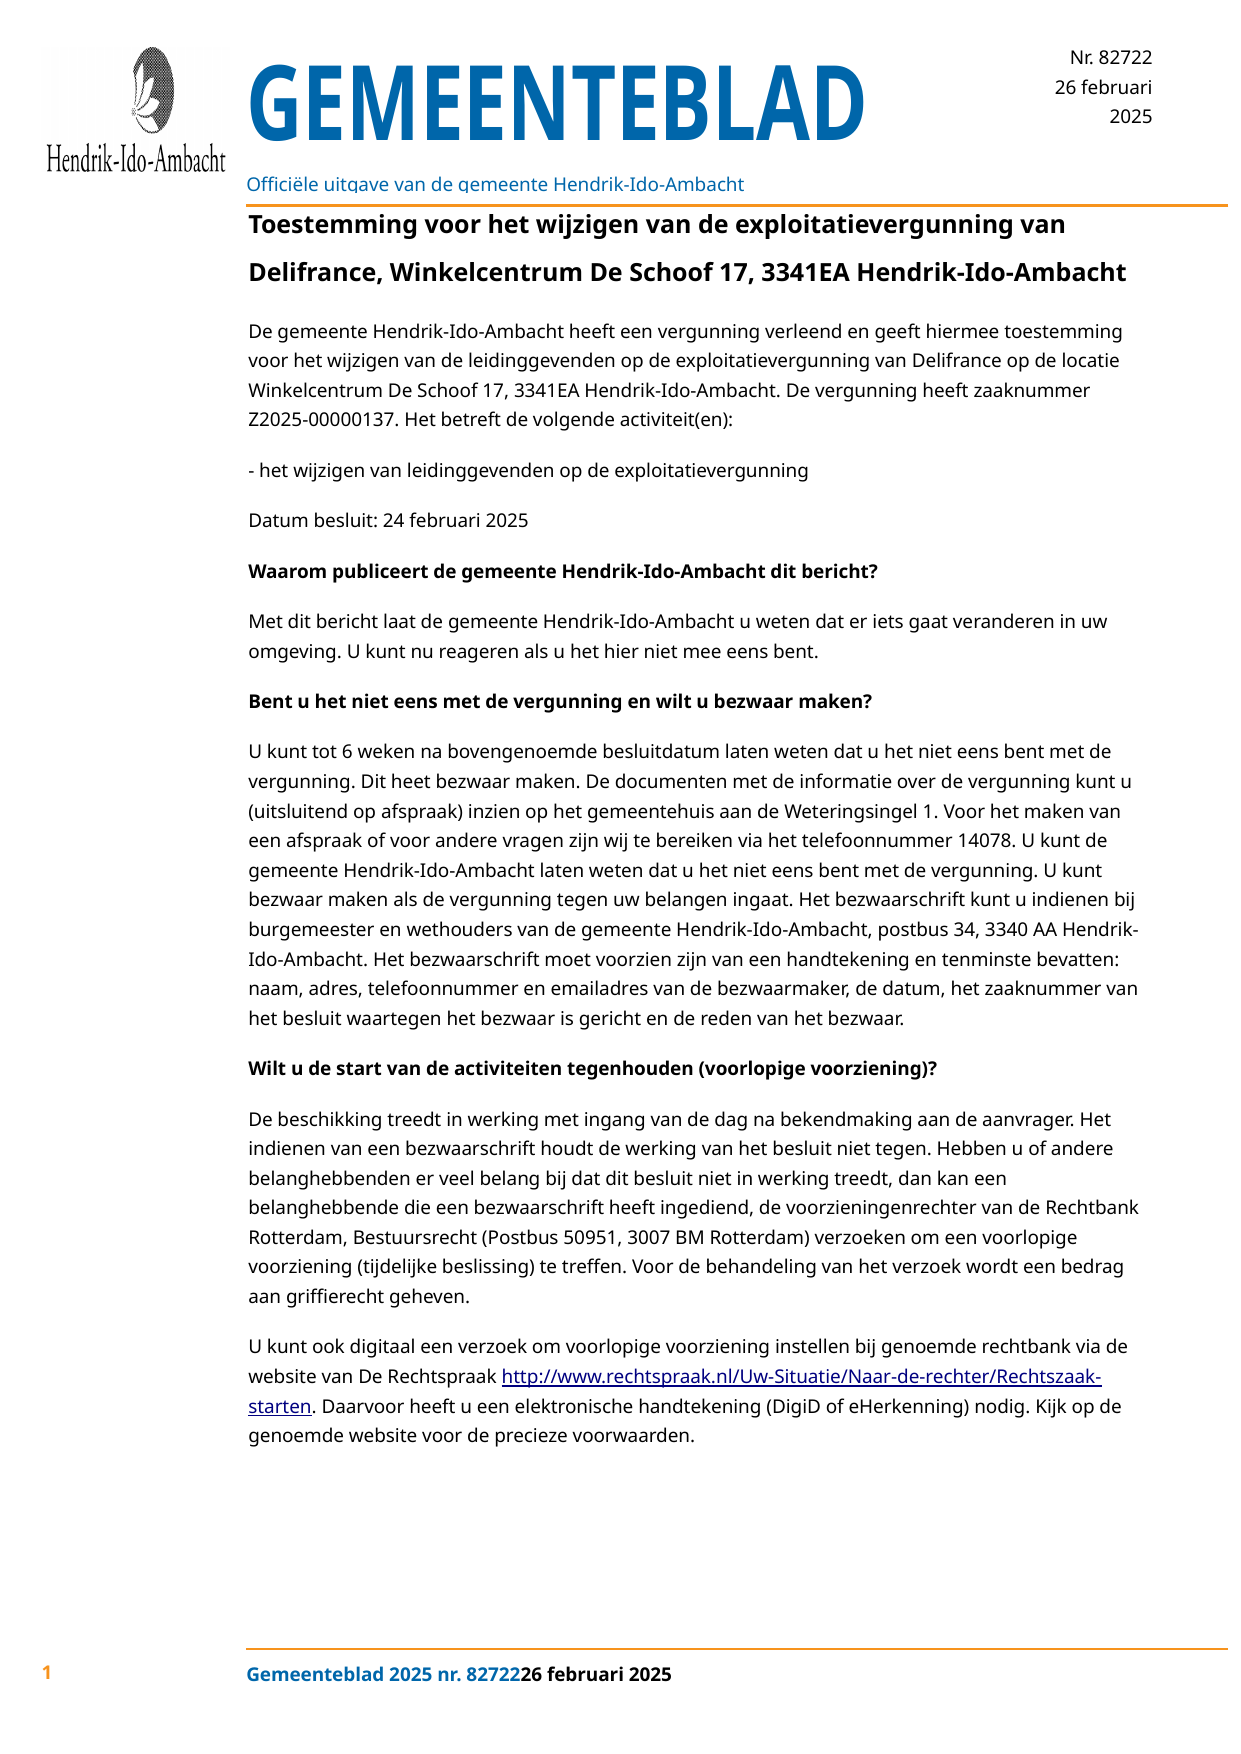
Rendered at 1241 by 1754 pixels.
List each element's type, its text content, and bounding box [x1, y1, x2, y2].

text Bent u het niet eens met de vergunning en wilt u bezwaar maken? [248, 688, 1152, 714]
picture [41, 47, 231, 172]
text U kunt tot 6 weken na bovengenoemde besluitdatum laten weten dat u het niet eens bent met de vergunning. Dit heet bezwaar maken. De documenten met de informatie over de vergunning kunt u (uitsluitend op afspraak) inzien op het gemeentehuis aan de Weteringsingel 1. Voor het maken van een afspraak of voor andere vragen zijn wij te bereiken via het telefoonnummer 14078. U kunt de gemeente Hendrik-Ido-Ambacht laten weten dat u het niet eens bent met de vergunning. U kunt bezwaar maken als de vergunning tegen uw belangen ingaat. Het bezwaarschrift kunt u indienen bij burgemeester en wethouders van de gemeente Hendrik-Ido-Ambacht, postbus 34, 3340 AA Hendrik-Ido-Ambacht. Het bezwaarschrift moet voorzien zijn van een handtekening en tenminste bevatten: naam, adres, telefoonnummer en emailadres van de bezwaarmaker, de datum, het zaaknummer van het besluit waartegen het bezwaar is gericht en de reden van het bezwaar. [248, 739, 1152, 1031]
text Waarom publiceert de gemeente Hendrik-Ido-Ambacht dit bericht? [248, 558, 1152, 584]
text Datum besluit: 24 februari 2025 [248, 507, 1152, 533]
text De beschikking treedt in werking met ingang van de dag na bekendmaking aan de aanvrager. Het indienen van een bezwaarschrift houdt de werking van het besluit niet tegen. Hebben u of andere belanghebbenden er veel belang bij dat dit besluit niet in werking treedt, dan kan een belanghebbende die een bezwaarschrift heeft ingediend, de voorzieningenrechter van de Rechtbank Rotterdam, Bestuursrecht (Postbus 50951, 3007 BM Rotterdam) verzoeken om een voorlopige voorziening (tijdelijke beslissing) te treffen. Voor de behandeling van het verzoek wordt een bedrag aan griffierecht geheven. [248, 1106, 1152, 1309]
text U kunt ook digitaal een verzoek om voorlopige voorziening instellen bij genoemde rechtbank via de website van De Rechtspraak http://www.rechtspraak.nl/Uw-Situatie/Naar-de-rechter/Rechtszaak-starten. Daarvoor heeft u een elektronische handtekening (DigiD of eHerkenning) nodig. Kijk op de genoemde website voor de precieze voorwaarden. [248, 1334, 1152, 1448]
text Toestemming voor het wijzigen van de exploitatievergunning van Delifrance, Winkelcentrum De Schoof 17, 3341EA Hendrik-Ido-Ambacht [248, 207, 1152, 288]
text De gemeente Hendrik-Ido-Ambacht heeft een vergunning verleend en geeft hiermee toestemming voor het wijzigen van de leidinggevenden op de exploitatievergunning van Delifrance op de locatie Winkelcentrum De Schoof 17, 3341EA Hendrik-Ido-Ambacht. De vergunning heeft zaaknummer Z2025-00000137. Het betreft de volgende activiteit(en): [248, 318, 1152, 432]
text Wilt u de start van de activiteiten tegenhouden (voorlopige voorziening)? [248, 1055, 1152, 1081]
text - het wijzigen van leidinggevenden op de exploitatievergunning [248, 457, 1152, 483]
text Met dit bericht laat de gemeente Hendrik-Ido-Ambacht u weten dat er iets gaat veranderen in uw omgeving. U kunt nu reageren als u het hier niet mee eens bent. [248, 608, 1152, 664]
